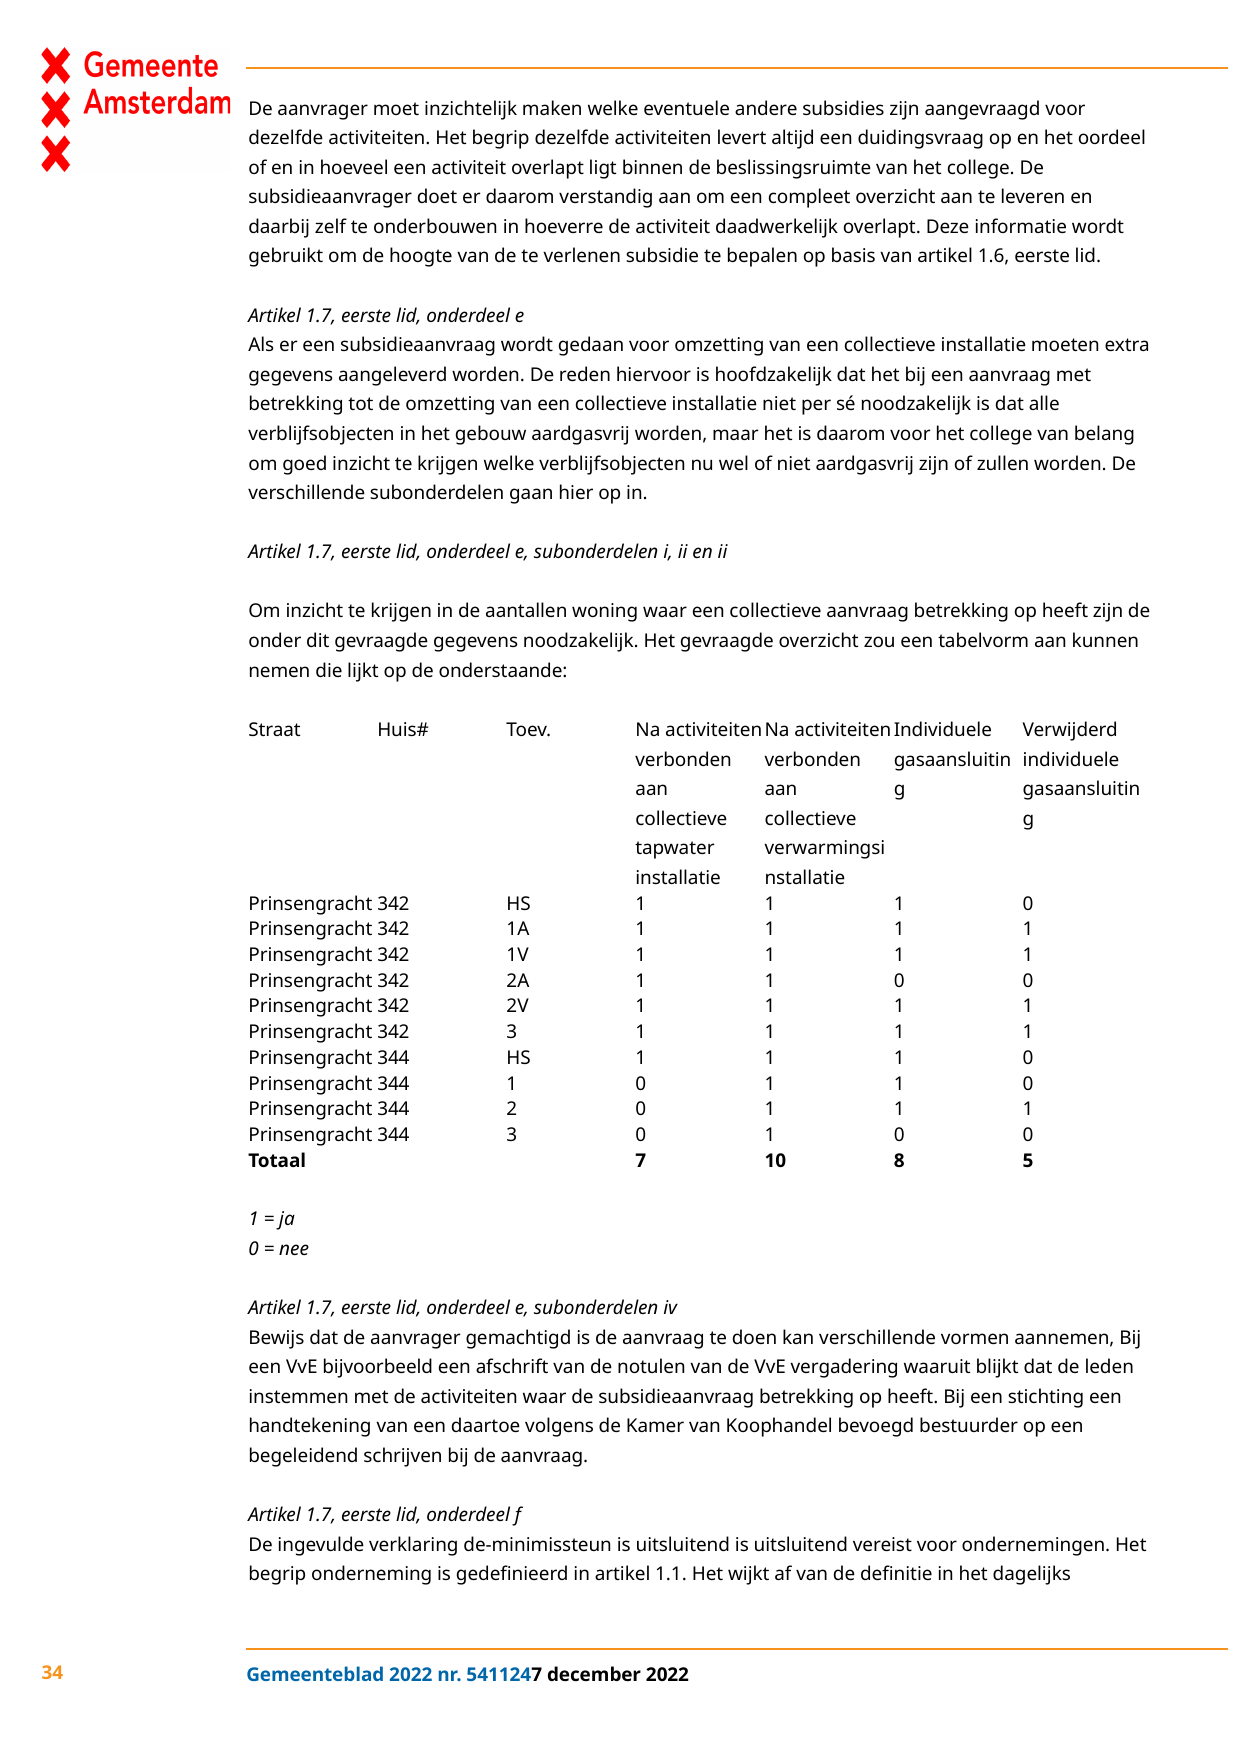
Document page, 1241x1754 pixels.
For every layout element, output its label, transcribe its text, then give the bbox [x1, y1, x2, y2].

table_cell [377, 1147, 506, 1173]
table_cell 1 [635, 967, 764, 993]
table_cell 0 [1023, 1044, 1152, 1070]
text De ingevulde verklaring de-minimissteun is uitsluitend is uitsluitend vereist voor ondernemingen. Het begrip onderneming is gedefinieerd in artikel 1.1. Het wijkt af van de definitie in het dagelijks [248, 1531, 1152, 1586]
table_cell 1 [894, 941, 1022, 967]
table_cell 5 [1023, 1147, 1152, 1173]
table_cell 3 [506, 1121, 635, 1147]
table_cell Totaal [248, 1147, 377, 1173]
table_cell 1 [635, 1044, 764, 1070]
table_cell 1 [764, 1121, 893, 1147]
table_cell Prinsengracht [248, 1121, 377, 1147]
table_cell 344 [377, 1044, 506, 1070]
table_cell 1V [506, 941, 635, 967]
table_header Individuele gasaansluiting [894, 716, 1022, 890]
table_cell 1 [1023, 941, 1152, 967]
table_header Verwijderd individuele gasaansluiting [1023, 716, 1152, 890]
table_cell 1 [894, 916, 1022, 941]
table_cell 344 [377, 1096, 506, 1121]
table_cell 1 [764, 967, 893, 993]
table_cell Prinsengracht [248, 890, 377, 916]
table_cell 342 [377, 967, 506, 993]
table_cell 1 [894, 1070, 1022, 1096]
table_cell HS [506, 1044, 635, 1070]
table_cell 1 [894, 1096, 1022, 1121]
table_cell Prinsengracht [248, 916, 377, 941]
table_cell 1 [764, 941, 893, 967]
table_cell 0 [635, 1070, 764, 1096]
table_cell 1 [1023, 916, 1152, 941]
table_header Toev. [506, 716, 635, 890]
table_cell 1 [635, 1019, 764, 1044]
table_cell 3 [506, 1019, 635, 1044]
table_cell 2V [506, 993, 635, 1018]
table_cell 0 [635, 1096, 764, 1121]
table_cell Prinsengracht [248, 941, 377, 967]
table_cell HS [506, 890, 635, 916]
text Artikel 1.7, eerste lid, onderdeel e, subonderdelen i, ii en ii [248, 538, 1152, 564]
table_cell 342 [377, 890, 506, 916]
text Om inzicht te krijgen in de aantallen woning waar een collectieve aanvraag betrekking op heeft zijn de onder dit gevraagde gegevens noodzakelijk. Het gevraagde overzicht zou een tabelvorm aan kunnen nemen die lijkt op de onderstaande: [248, 598, 1152, 683]
table_cell 1 [894, 890, 1022, 916]
table_cell 10 [764, 1147, 893, 1173]
table_cell 1 [764, 916, 893, 941]
text Artikel 1.7, eerste lid, onderdeel e, subonderdelen iv [248, 1294, 1152, 1320]
table_cell Prinsengracht [248, 1044, 377, 1070]
table_cell 344 [377, 1121, 506, 1147]
table_cell Prinsengracht [248, 1096, 377, 1121]
table_cell 1 [894, 1019, 1022, 1044]
table_cell 1 [764, 1070, 893, 1096]
table_cell 1 [635, 890, 764, 916]
text 0 = nee [248, 1235, 1152, 1261]
table_cell 0 [635, 1121, 764, 1147]
table_header Huis# [377, 716, 506, 890]
table_cell 342 [377, 993, 506, 1018]
table_header Na activiteiten verbonden aan collectieve verwarmingsinstallatie [764, 716, 893, 890]
table_cell 342 [377, 1019, 506, 1044]
table_cell 0 [1023, 1070, 1152, 1096]
table_cell 1 [1023, 1019, 1152, 1044]
table_cell Prinsengracht [248, 1019, 377, 1044]
table_cell 342 [377, 916, 506, 941]
table_cell 1 [1023, 1096, 1152, 1121]
table_cell 2 [506, 1096, 635, 1121]
table_cell Prinsengracht [248, 993, 377, 1018]
text Artikel 1.7, eerste lid, onderdeel f [248, 1501, 1152, 1527]
table_cell 1 [635, 941, 764, 967]
table_cell 7 [635, 1147, 764, 1173]
table_cell 1 [764, 890, 893, 916]
table_cell 1 [506, 1070, 635, 1096]
table_cell 1 [635, 916, 764, 941]
table_cell 1 [1023, 993, 1152, 1018]
text De aanvrager moet inzichtelijk maken welke eventuele andere subsidies zijn aangevraagd voor dezelfde activiteiten. Het begrip dezelfde activiteiten levert altijd een duidingsvraag op en het oordeel of en in hoeveel een activiteit overlapt ligt binnen de beslissingsruimte van het college. De subsidieaanvrager doet er daarom verstandig aan om een compleet overzicht aan te leveren en daarbij zelf te onderbouwen in hoeverre de activiteit daadwerkelijk overlapt. Deze informatie wordt gebruikt om de hoogte van de te verlenen subsidie te bepalen op basis van artikel 1.6, eerste lid. [248, 95, 1152, 268]
table_cell 0 [894, 967, 1022, 993]
table_header Straat [248, 716, 377, 890]
table_cell 342 [377, 941, 506, 967]
text Als er een subsidieaanvraag wordt gedaan voor omzetting van een collectieve installatie moeten extra gegevens aangeleverd worden. De reden hiervoor is hoofdzakelijk dat het bij een aanvraag met betrekking tot de omzetting van een collectieve installatie niet per sé noodzakelijk is dat alle verblijfsobjecten in het gebouw aardgasvrij worden, maar het is daarom voor het college van belang om goed inzicht te krijgen welke verblijfsobjecten nu wel of niet aardgasvrij zijn of zullen worden. De verschillende subonderdelen gaan hier op in. [248, 331, 1152, 505]
table_cell 344 [377, 1070, 506, 1096]
table_cell 0 [1023, 1121, 1152, 1147]
table_cell 1 [635, 993, 764, 1018]
picture [41, 47, 231, 172]
table_cell 2A [506, 967, 635, 993]
table_cell 1 [894, 993, 1022, 1018]
table_cell 1A [506, 916, 635, 941]
text 1 = ja [248, 1206, 1152, 1231]
table_cell 1 [764, 1044, 893, 1070]
table_cell 0 [894, 1121, 1022, 1147]
table_cell 1 [764, 993, 893, 1018]
table_cell 1 [764, 1019, 893, 1044]
text Bewijs dat de aanvrager gemachtigd is de aanvraag te doen kan verschillende vormen aannemen, Bij een VvE bijvoorbeeld een afschrift van de notulen van de VvE vergadering waaruit blijkt dat de leden instemmen met de activiteiten waar de subsidieaanvraag betrekking op heeft. Bij een stichting een handtekening van een daartoe volgens de Kamer van Koophandel bevoegd bestuurder op een begeleidend schrijven bij de aanvraag. [248, 1324, 1152, 1468]
table_cell Prinsengracht [248, 967, 377, 993]
table_cell 1 [764, 1096, 893, 1121]
table_cell 8 [894, 1147, 1022, 1173]
table_header Na activiteiten verbonden aan collectieve tapwater installatie [635, 716, 764, 890]
text Artikel 1.7, eerste lid, onderdeel e [248, 302, 1152, 328]
table_cell 0 [1023, 967, 1152, 993]
table_cell 0 [1023, 890, 1152, 916]
table_cell Prinsengracht [248, 1070, 377, 1096]
table_cell 1 [894, 1044, 1022, 1070]
table_cell [506, 1147, 635, 1173]
